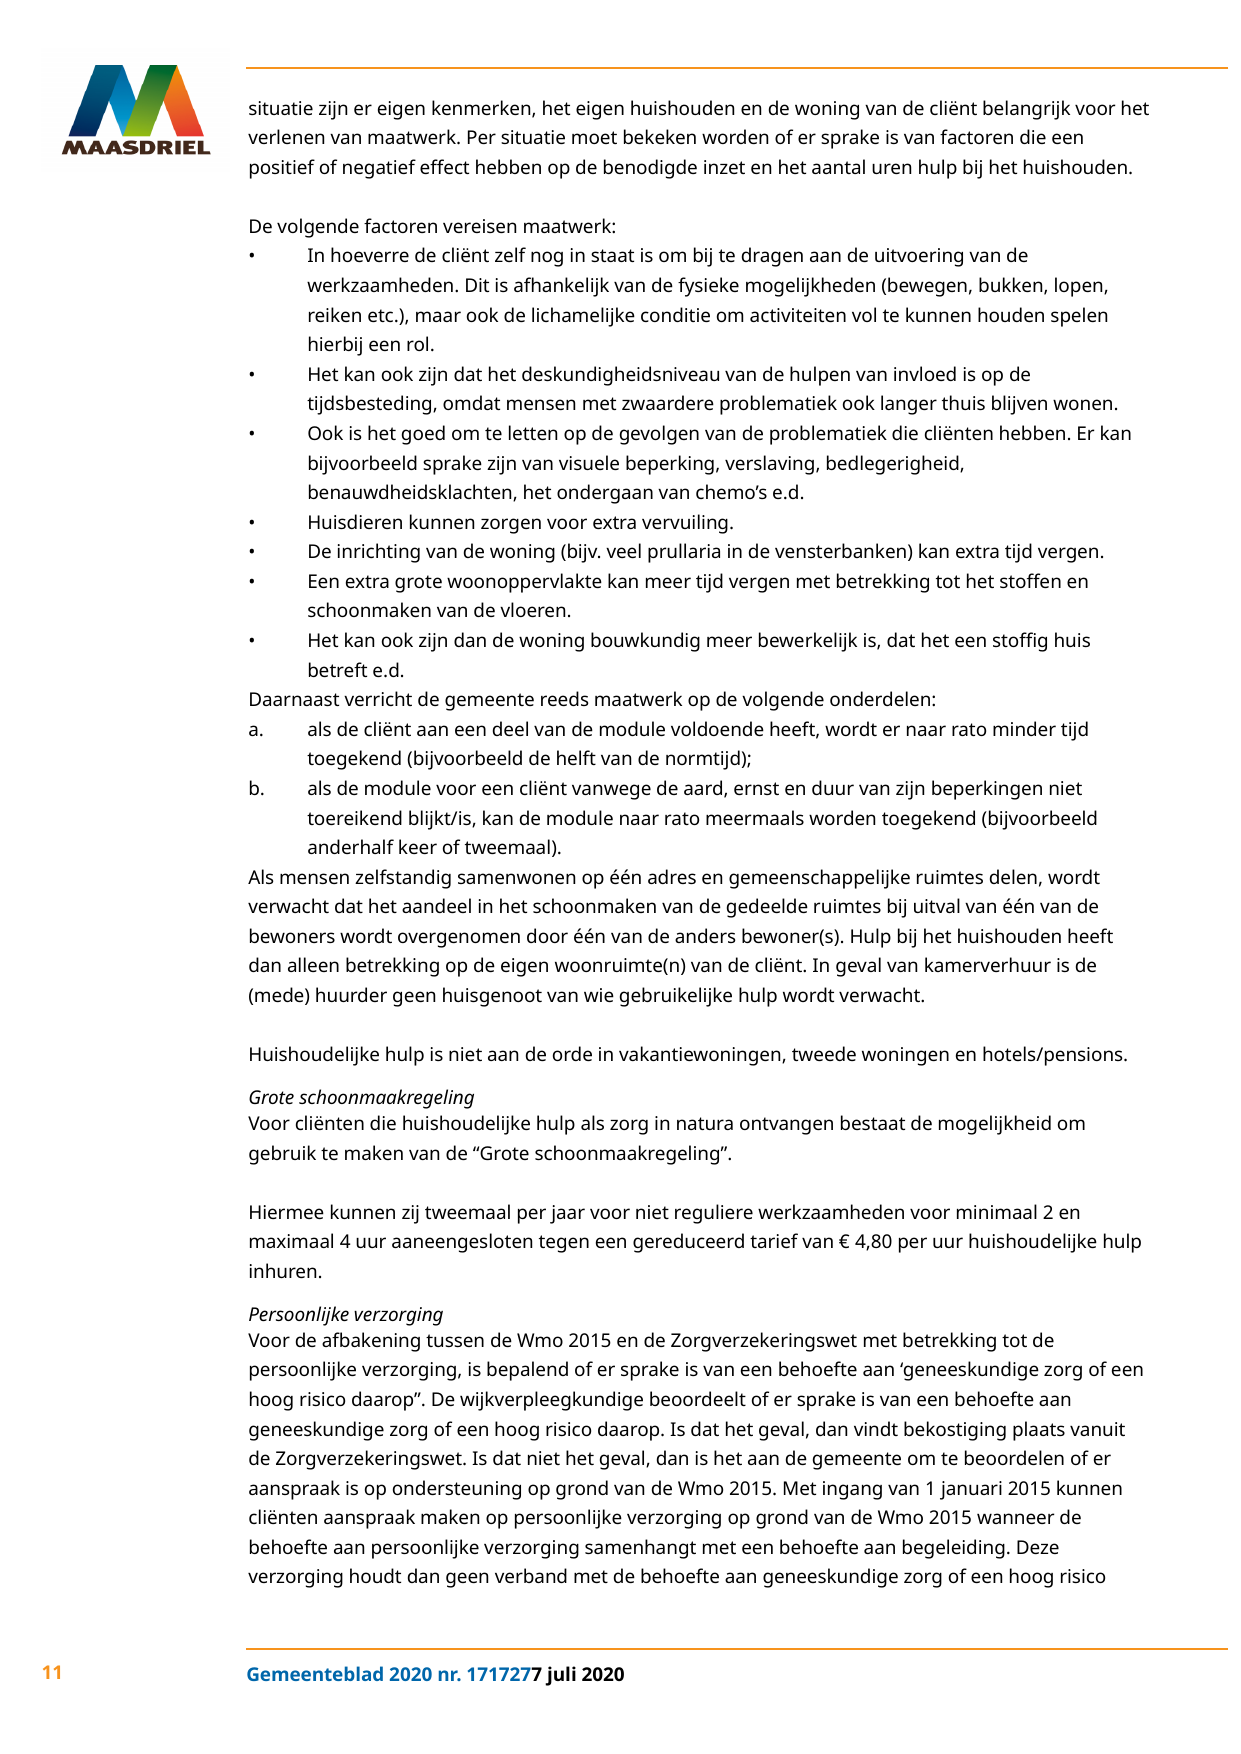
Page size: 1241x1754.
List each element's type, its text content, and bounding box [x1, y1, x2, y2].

text Grote schoonmaakregeling [248, 1084, 1152, 1110]
list De inrichting van de woning (bijv. veel prullaria in de vensterbanken) kan extra tijd vergen. [248, 538, 1152, 564]
list Ook is het goed om te letten op de gevolgen van de problematiek die cliënten hebben. Er kan bijvoorbeeld sprake zijn van visuele beperking, verslaving, bedlegerigheid, benauwdheidsklachten, het ondergaan van chemo’s e.d. [248, 420, 1152, 505]
picture [41, 47, 231, 172]
text De volgende factoren vereisen maatwerk: [248, 213, 1152, 239]
text Huishoudelijke hulp is niet aan de orde in vakantiewoningen, tweede woningen en hotels/pensions. [248, 1041, 1152, 1067]
list als de module voor een cliënt vanwege de aard, ernst en duur van zijn beperkingen niet toereikend blijkt/is, kan de module naar rato meermaals worden toegekend (bijvoorbeeld anderhalf keer of tweemaal). [248, 775, 1152, 860]
text Voor de afbakening tussen de Wmo 2015 en de Zorgverzekeringswet met betrekking tot de persoonlijke verzorging, is bepalend of er sprake is van een behoefte aan ‘geneeskundige zorg of een hoog risico daarop”. De wijkverpleegkundige beoordeelt of er sprake is van een behoefte aan geneeskundige zorg of een hoog risico daarop. Is dat het geval, dan vindt bekostiging plaats vanuit de Zorgverzekeringswet. Is dat niet het geval, dan is het aan de gemeente om te beoordelen of er aanspraak is op ondersteuning op grond van de Wmo 2015. Met ingang van 1 januari 2015 kunnen cliënten aanspraak maken op persoonlijke verzorging op grond van de Wmo 2015 wanneer de behoefte aan persoonlijke verzorging samenhangt met een behoefte aan begeleiding. Deze verzorging houdt dan geen verband met de behoefte aan geneeskundige zorg of een hoog risico [248, 1327, 1152, 1589]
text Als mensen zelfstandig samenwonen op één adres en gemeenschappelijke ruimtes delen, wordt verwacht dat het aandeel in het schoonmaken van de gedeelde ruimtes bij uitval van één van de bewoners wordt overgenomen door één van de anders bewoner(s). Hulp bij het huishouden heeft dan alleen betrekking op de eigen woonruimte(n) van de cliënt. In geval van kamerverhuur is de (mede) huurder geen huisgenoot van wie gebruikelijke hulp wordt verwacht. [248, 864, 1152, 1008]
text Persoonlijke verzorging [248, 1301, 1152, 1327]
list als de cliënt aan een deel van de module voldoende heeft, wordt er naar rato minder tijd toegekend (bijvoorbeeld de helft van de normtijd); [248, 716, 1152, 771]
text Hiermee kunnen zij tweemaal per jaar voor niet reguliere werkzaamheden voor minimaal 2 en maximaal 4 uur aaneengesloten tegen een gereduceerd tarief van € 4,80 per uur huishoudelijke hulp inhuren. [248, 1199, 1152, 1284]
text situatie zijn er eigen kenmerken, het eigen huishouden en de woning van de cliënt belangrijk voor het verlenen van maatwerk. Per situatie moet bekeken worden of er sprake is van factoren die een positief of negatief effect hebben op de benodigde inzet en het aantal uren hulp bij het huishouden. [248, 95, 1152, 180]
list Het kan ook zijn dan de woning bouwkundig meer bewerkelijk is, dat het een stoffig huis betreft e.d. [248, 627, 1152, 683]
list Een extra grote woonoppervlakte kan meer tijd vergen met betrekking tot het stoffen en schoonmaken van de vloeren. [248, 568, 1152, 623]
list Huisdieren kunnen zorgen voor extra vervuiling. [248, 509, 1152, 535]
text Voor cliënten die huishoudelijke hulp als zorg in natura ontvangen bestaat de mogelijkheid om gebruik te maken van de “Grote schoonmaakregeling”. [248, 1110, 1152, 1166]
text Daarnaast verricht de gemeente reeds maatwerk op de volgende onderdelen: [248, 686, 1152, 712]
list In hoeverre de cliënt zelf nog in staat is om bij te dragen aan de uitvoering van de werkzaamheden. Dit is afhankelijk van de fysieke mogelijkheden (bewegen, bukken, lopen, reiken etc.), maar ook de lichamelijke conditie om activiteiten vol te kunnen houden spelen hierbij een rol. [248, 243, 1152, 357]
list Het kan ook zijn dat het deskundigheidsniveau van de hulpen van invloed is op de tijdsbesteding, omdat mensen met zwaardere problematiek ook langer thuis blijven wonen. [248, 361, 1152, 416]
